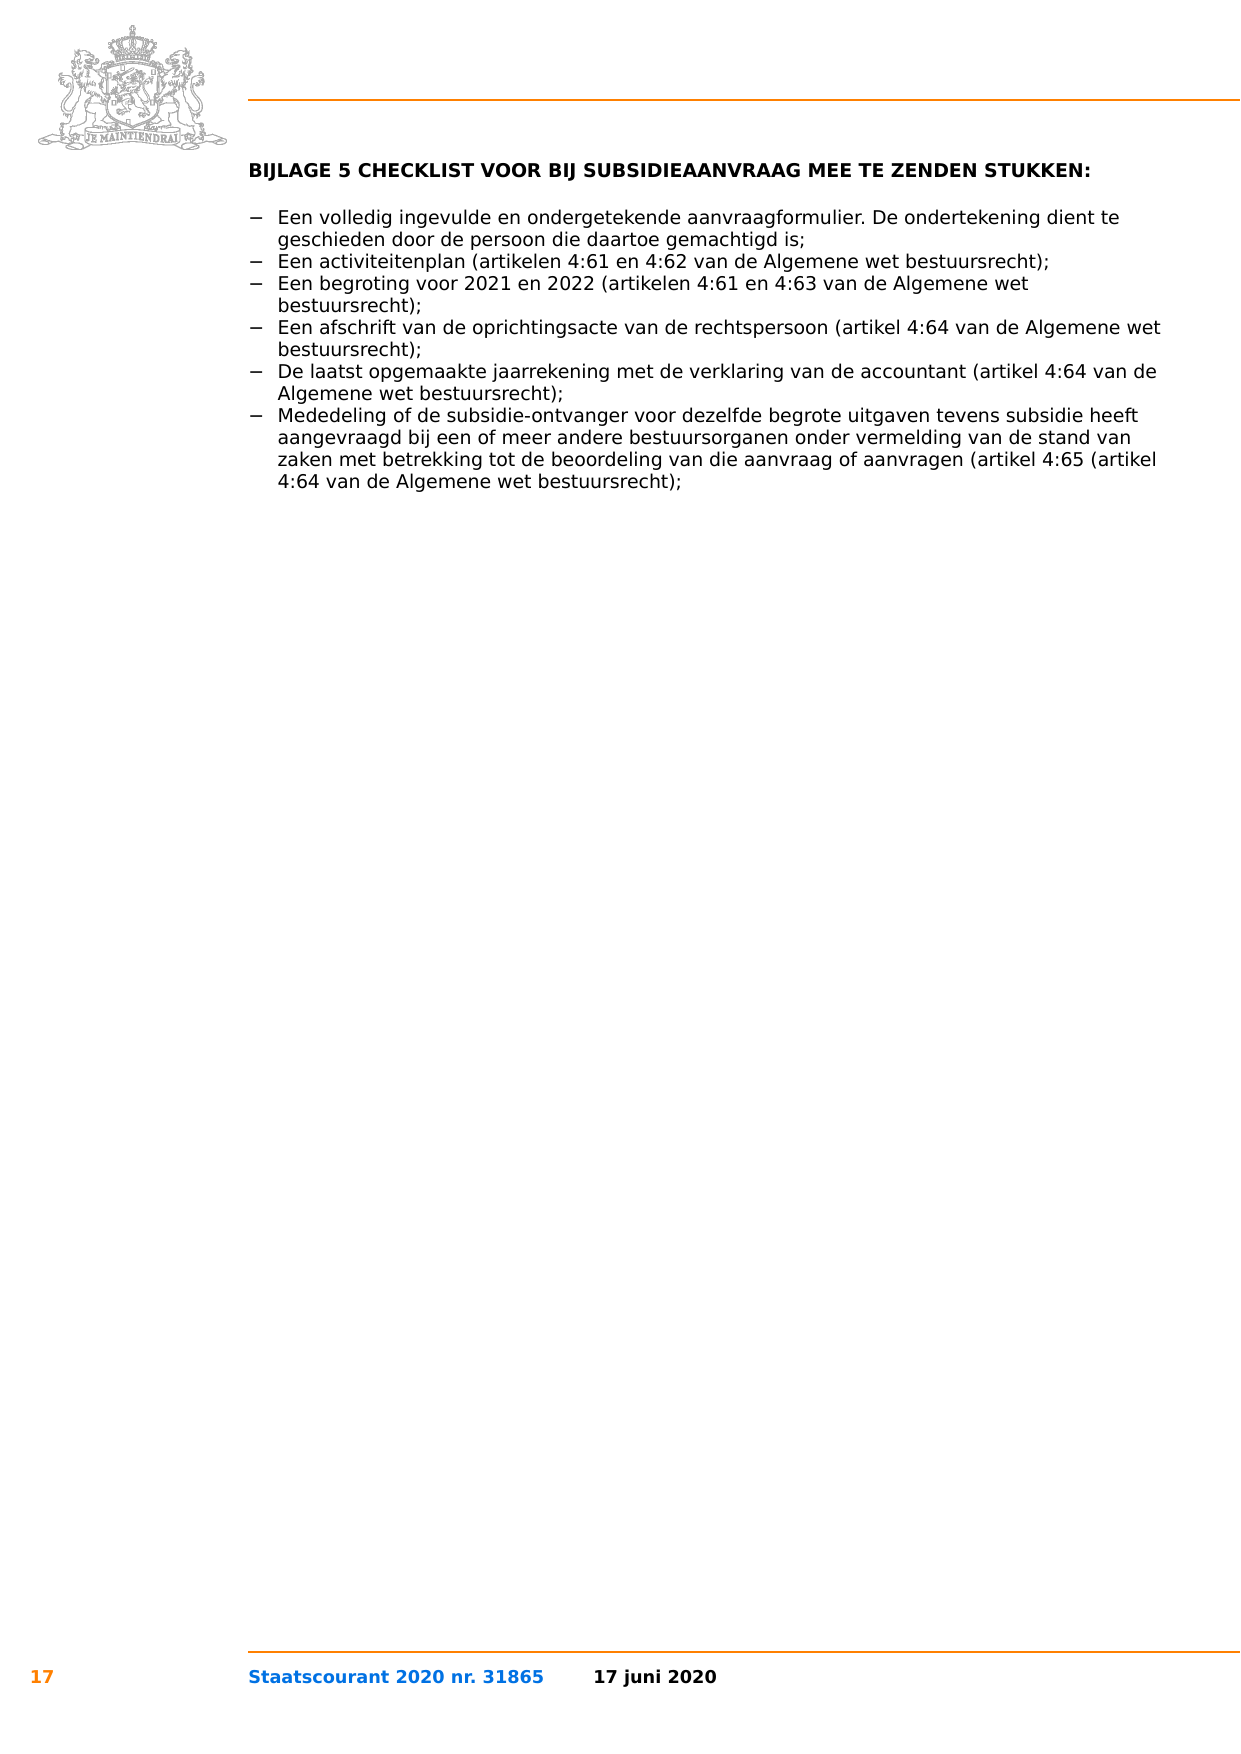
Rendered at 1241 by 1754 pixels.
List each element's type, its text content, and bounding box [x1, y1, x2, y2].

text − Mededeling of de subsidie-ontvanger voor dezelfde begrote uitgaven tevens subsidie heeft aangevraagd bij een of meer andere bestuursorganen onder vermelding van de stand van zaken met betrekking tot de beoordeling van die aanvraag of aanvragen (artikel 4:65 (artikel 4:64 van de Algemene wet bestuursrecht); [248, 405, 1163, 493]
text − Een activiteitenplan (artikelen 4:61 en 4:62 van de Algemene wet bestuursrecht); [248, 251, 1163, 273]
text − De laatst opgemaakte jaarrekening met de verklaring van de accountant (artikel 4:64 van de Algemene wet bestuursrecht); [248, 361, 1163, 405]
text − Een volledig ingevulde en ondergetekende aanvraagformulier. De ondertekening dient te geschieden door de persoon die daartoe gemachtigd is; [248, 207, 1163, 251]
picture [38, 25, 227, 150]
text − Een begroting voor 2021 en 2022 (artikelen 4:61 en 4:63 van de Algemene wet bestuursrecht); [248, 273, 1163, 317]
subtitle BIJLAGE 5 CHECKLIST VOOR BIJ SUBSIDIEAANVRAAG MEE TE ZENDEN STUKKEN: [248, 160, 1163, 182]
text − Een afschrift van de oprichtingsacte van de rechtspersoon (artikel 4:64 van de Algemene wet bestuursrecht); [248, 317, 1163, 361]
